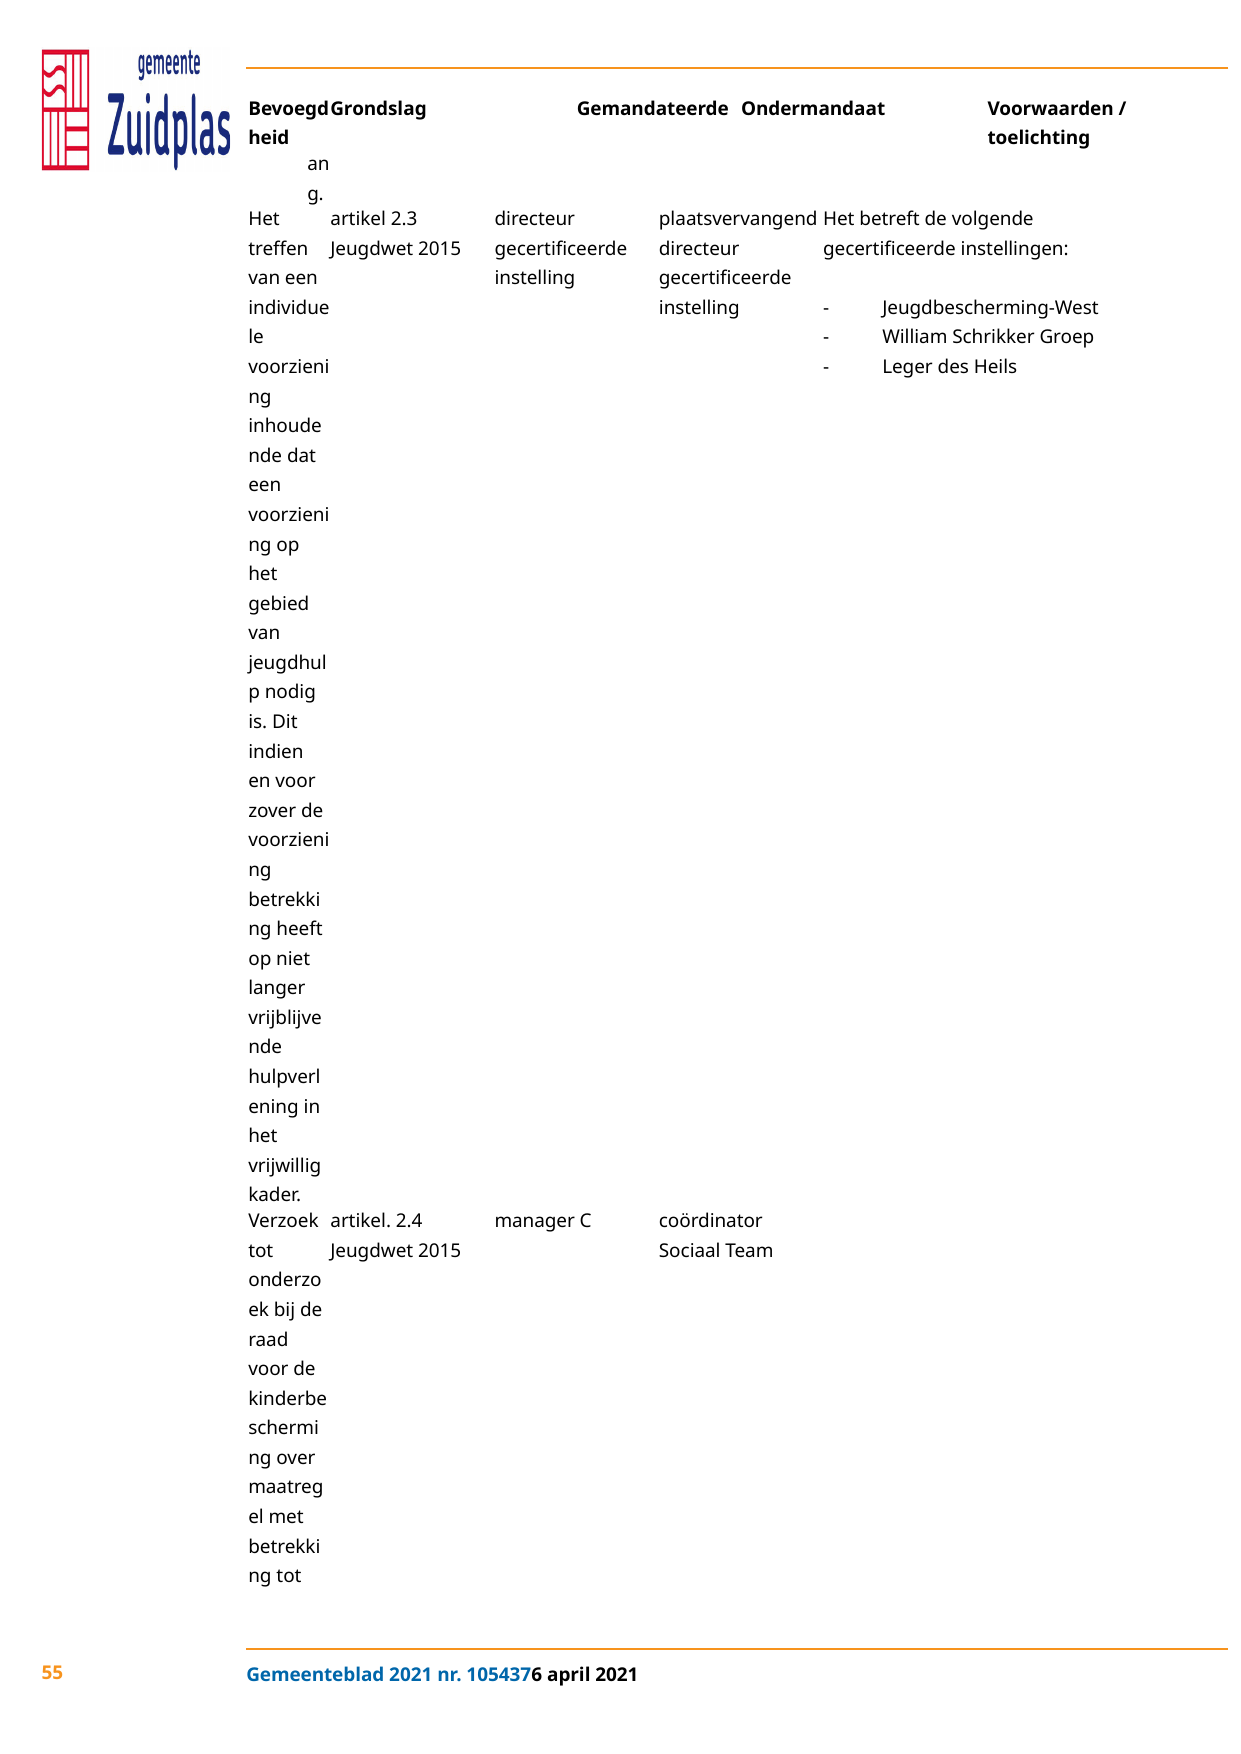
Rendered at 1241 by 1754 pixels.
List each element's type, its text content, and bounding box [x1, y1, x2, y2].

table_header Gemandateerde [577, 95, 741, 150]
table_cell Het treffen van een individuele voorziening inhoudende dat een voorziening op het gebied van jeugdhulp nodig is. Dit indien en voor zover de voorziening betrekking heeft op niet langer vrijblijvende hulpverlening in het vrijwillig kader. [248, 205, 330, 1207]
table_cell artikel 2.3 Jeugdwet 2015 [330, 205, 494, 1207]
table_cell manager C [494, 1208, 659, 1588]
table_cell [330, 150, 494, 205]
picture [41, 47, 231, 172]
table_cell directeur gecertificeerde instelling [494, 205, 659, 1207]
table_header Voorwaarden / toelichting [987, 95, 1152, 150]
table_cell [823, 1208, 1152, 1588]
table_cell coördinator Sociaal Team [659, 1208, 823, 1588]
table_cell [659, 150, 823, 205]
table_cell ang. [248, 150, 330, 205]
table_header Grondslag [330, 95, 577, 150]
table_cell [494, 150, 659, 205]
table_header Bevoegdheid [248, 95, 330, 150]
table_cell artikel. 2.4 Jeugdwet 2015 [330, 1208, 494, 1588]
table_cell plaatsvervangend directeur gecertificeerde instelling [659, 205, 823, 1207]
table_cell Verzoek tot onderzoek bij de raad voor de kinderbescherming over maatregel met betrekking tot [248, 1208, 330, 1588]
table_header Ondermandaat [741, 95, 987, 150]
table_cell [823, 150, 1152, 205]
table_cell Het betreft de volgende gecertificeerde instellingen: Jeugdbescherming-West William Schrikker Groep Leger des Heils [823, 205, 1152, 1207]
